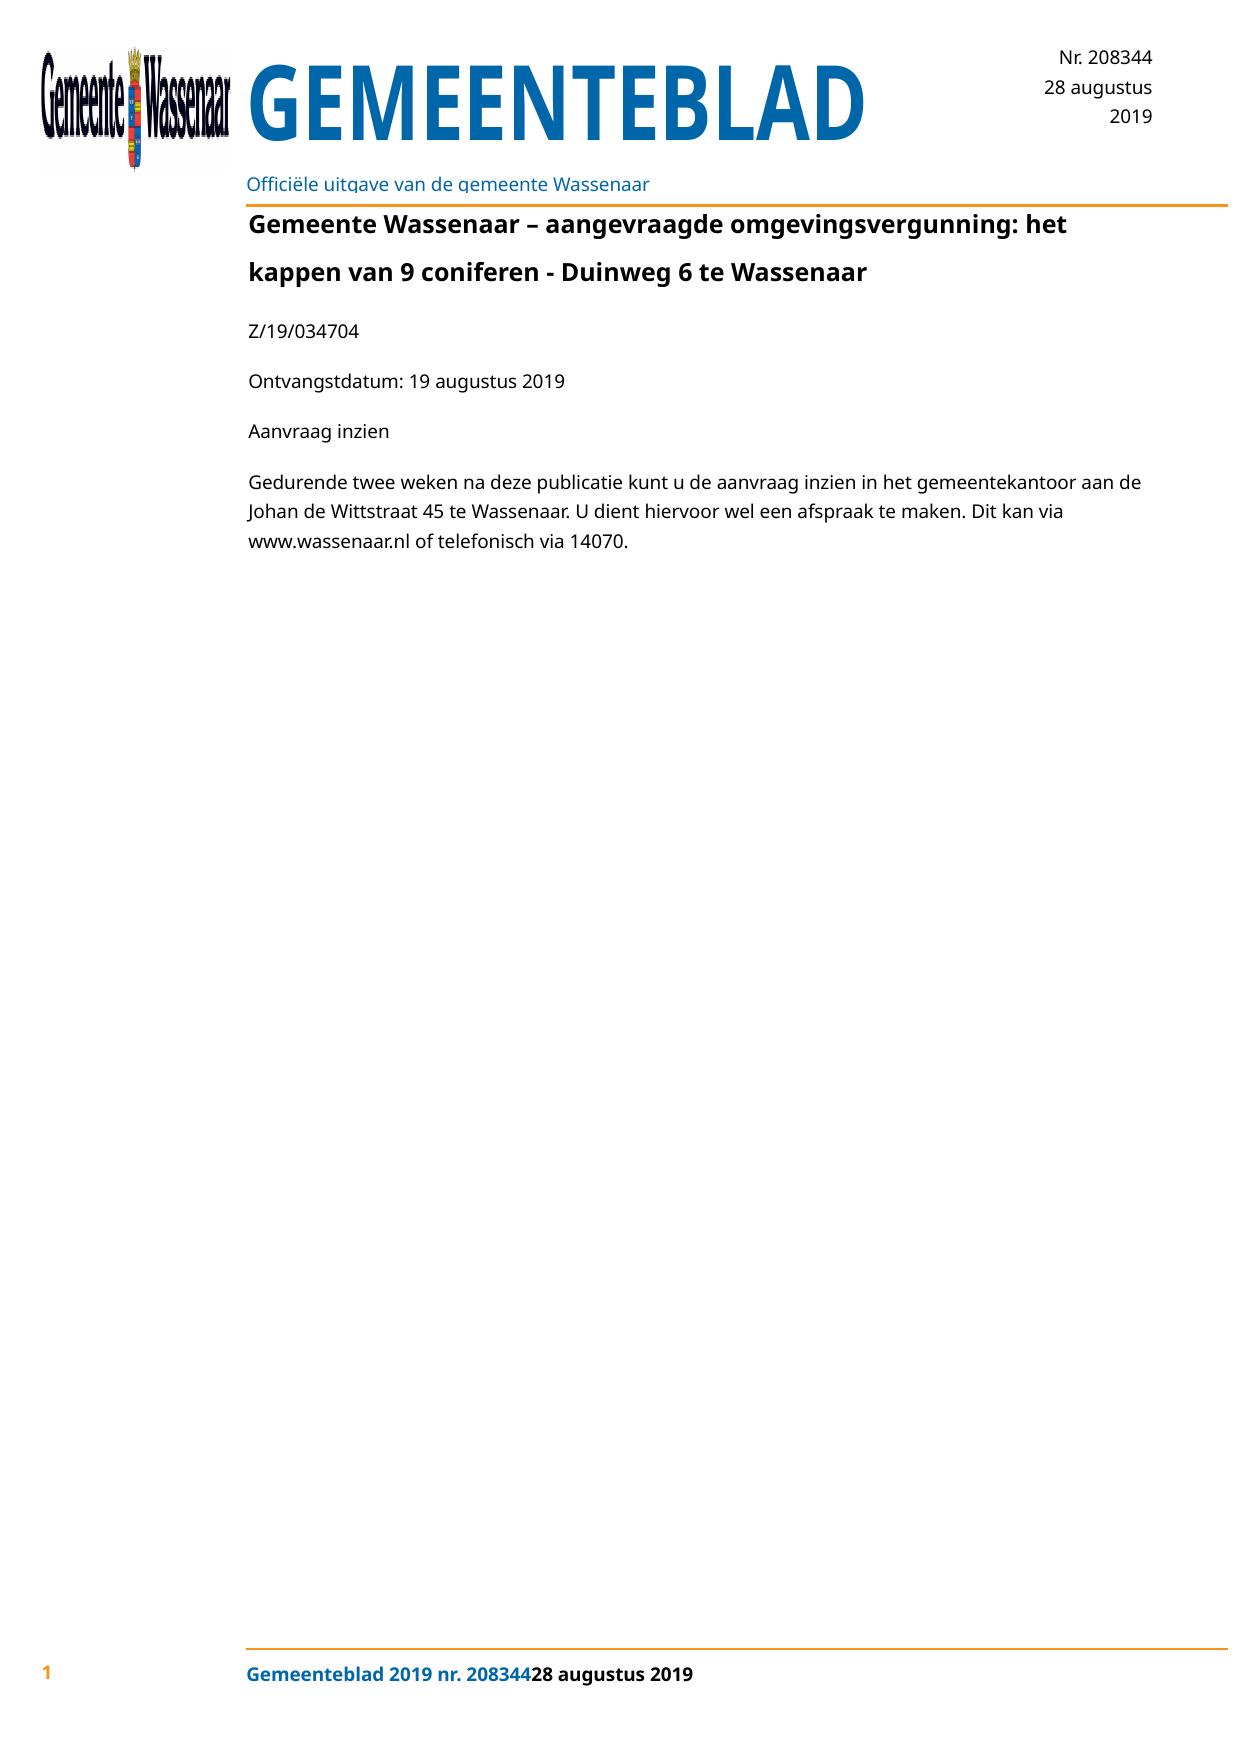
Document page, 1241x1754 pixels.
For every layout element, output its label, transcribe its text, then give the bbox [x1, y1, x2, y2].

text Ontvangstdatum: 19 augustus 2019 [248, 368, 1152, 394]
text Gedurende twee weken na deze publicatie kunt u de aanvraag inzien in het gemeentekantoor aan de Johan de Wittstraat 45 te Wassenaar. U dient hiervoor wel een afspraak te maken. Dit kan via www.wassenaar.nl of telefonisch via 14070. [248, 469, 1152, 554]
text Gemeente Wassenaar – aangevraagde omgevingsvergunning: het kappen van 9 coniferen - Duinweg 6 te Wassenaar [248, 207, 1152, 288]
text Z/19/034704 [248, 318, 1152, 344]
picture [41, 47, 231, 172]
text Aanvraag inzien [248, 419, 1152, 444]
